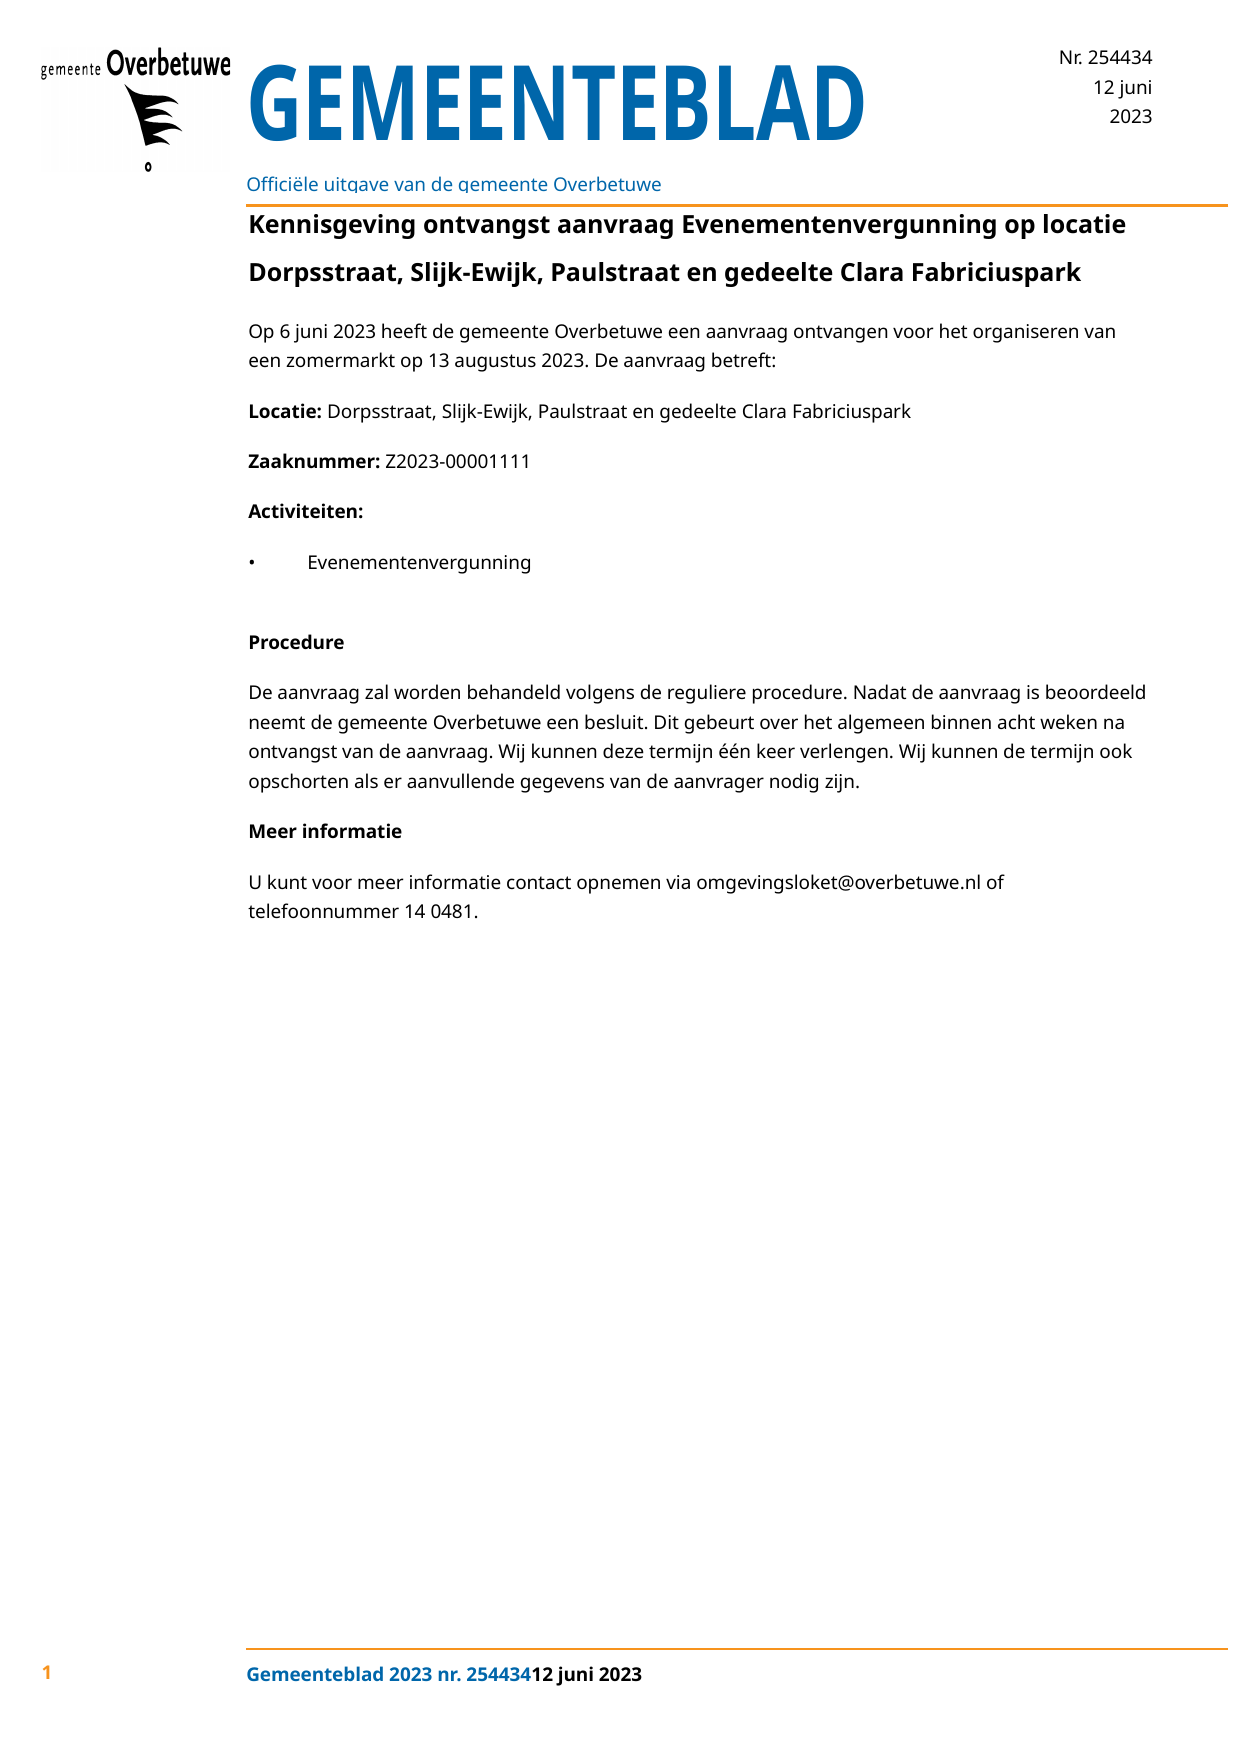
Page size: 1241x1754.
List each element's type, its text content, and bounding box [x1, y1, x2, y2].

text U kunt voor meer informatie contact opnemen via omgevingsloket@overbetuwe.nl of telefoonnummer 14 0481. [248, 869, 1152, 924]
text Op 6 juni 2023 heeft de gemeente Overbetuwe een aanvraag ontvangen voor het organiseren van een zomermarkt op 13 augustus 2023. De aanvraag betreft: [248, 318, 1152, 373]
text Kennisgeving ontvangst aanvraag Evenementenvergunning op locatie Dorpsstraat, Slijk-Ewijk, Paulstraat en gedeelte Clara Fabriciuspark [248, 207, 1152, 288]
text Activiteiten: [248, 499, 1152, 524]
text Procedure [248, 629, 1152, 655]
text De aanvraag zal worden behandeld volgens de reguliere procedure. Nadat de aanvraag is beoordeeld neemt de gemeente Overbetuwe een besluit. Dit gebeurt over het algemeen binnen acht weken na ontvangst van de aanvraag. Wij kunnen deze termijn één keer verlengen. Wij kunnen de termijn ook opschorten als er aanvullende gegevens van de aanvrager nodig zijn. [248, 679, 1152, 794]
text Zaaknummer: Z2023-00001111 [248, 448, 1152, 474]
picture [41, 47, 231, 172]
list Evenementenvergunning [248, 549, 1152, 575]
text Meer informatie [248, 819, 1152, 844]
text Locatie: Dorpsstraat, Slijk-Ewijk, Paulstraat en gedeelte Clara Fabriciuspark [248, 398, 1152, 424]
